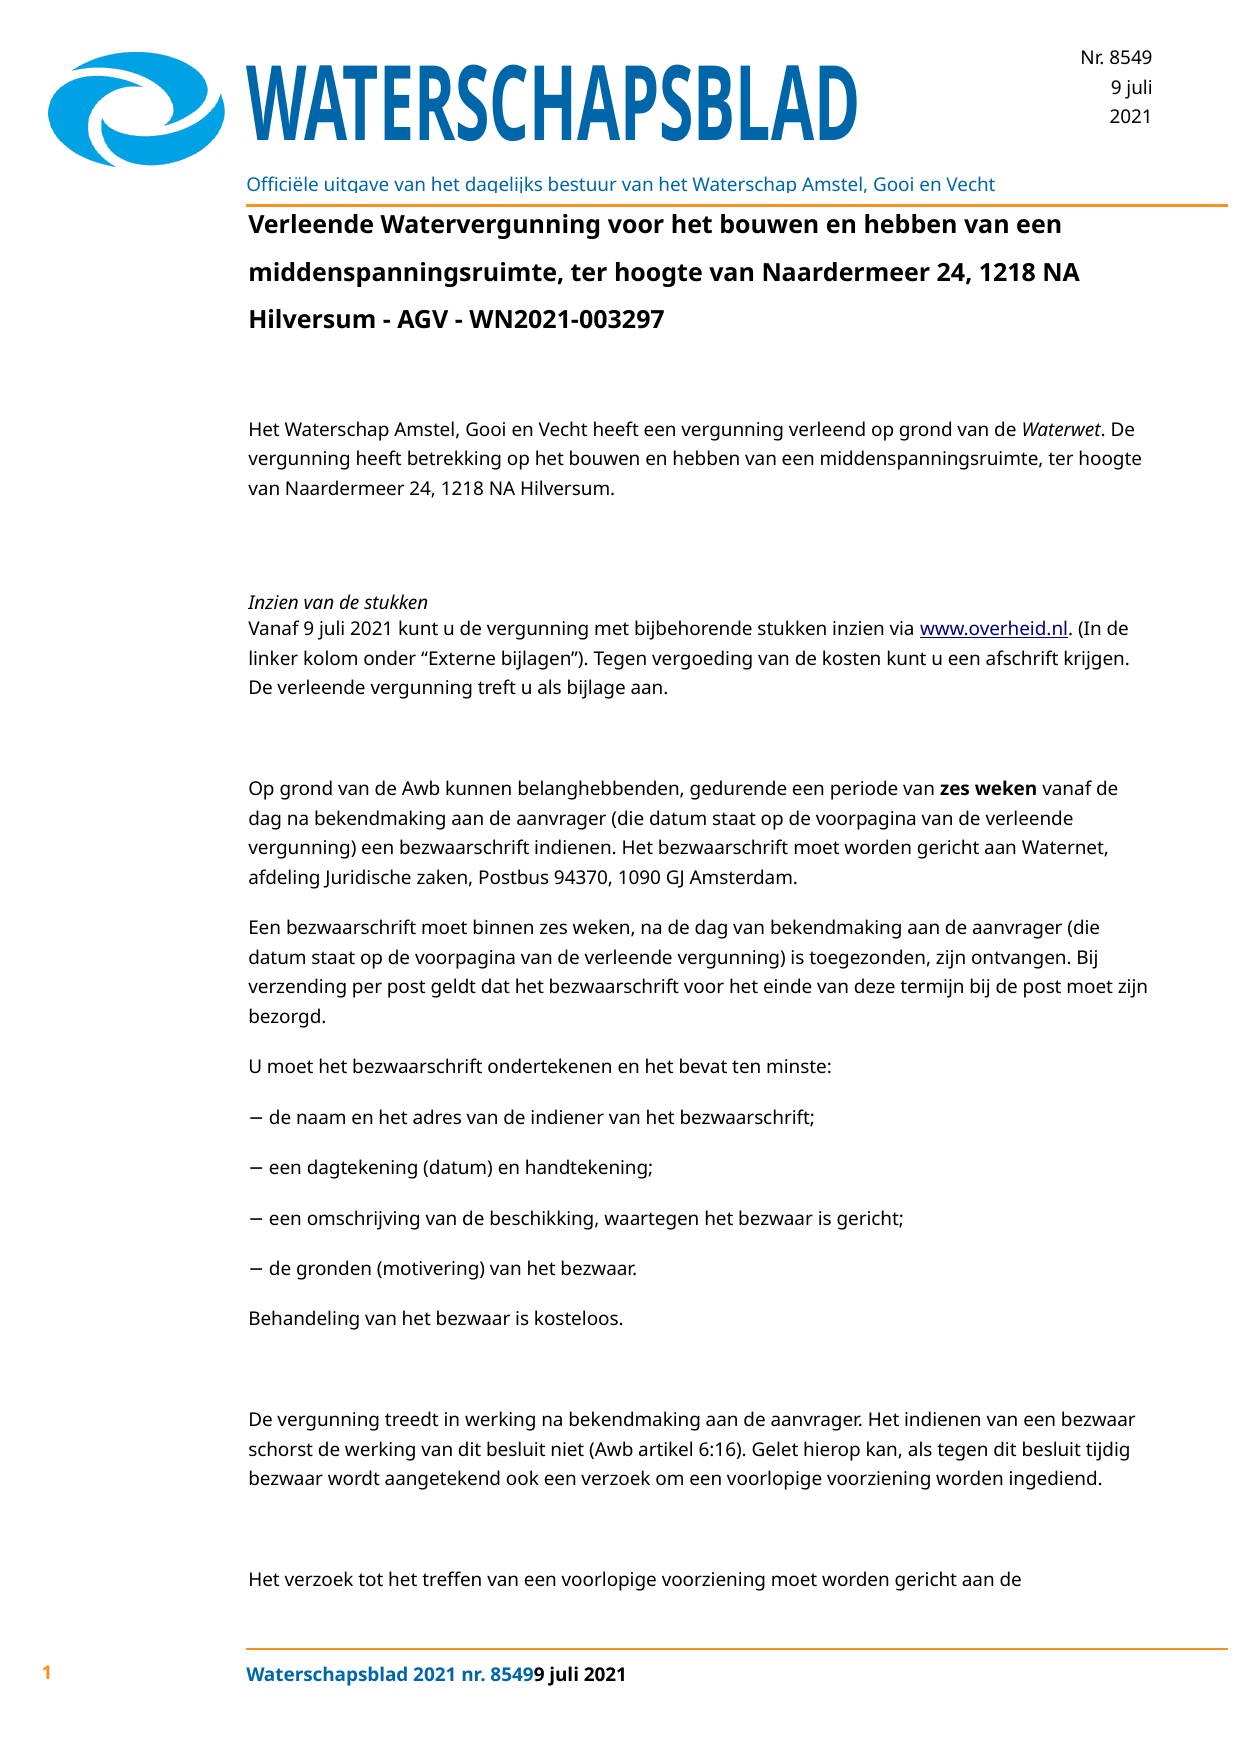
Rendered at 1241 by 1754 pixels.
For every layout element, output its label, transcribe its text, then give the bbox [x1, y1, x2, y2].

text − de gronden (motivering) van het bezwaar. [248, 1255, 1152, 1281]
text Verleende Watervergunning voor het bouwen en hebben van een middenspanningsruimte, ter hoogte van Naardermeer 24, 1218 NA Hilversum - AGV - WN2021-003297 [248, 207, 1152, 336]
text De vergunning treedt in werking na bekendmaking aan de aanvrager. Het indienen van een bezwaar schorst de werking van dit besluit niet (Awb artikel 6:16). Gelet hierop kan, als tegen dit besluit tijdig bezwaar wordt aangetekend ook een verzoek om een voorlopige voorziening worden ingediend. [248, 1406, 1152, 1491]
text Behandeling van het bezwaar is kosteloos. [248, 1306, 1152, 1331]
text Het verzoek tot het treffen van een voorlopige voorziening moet worden gericht aan de [248, 1566, 1152, 1592]
text U moet het bezwaarschrift ondertekenen en het bevat ten minste: [248, 1053, 1152, 1079]
picture [41, 47, 231, 172]
text Een bezwaarschrift moet binnen zes weken, na de dag van bekendmaking aan de aanvrager (die datum staat op de voorpagina van de verleende vergunning) is toegezonden, zijn ontvangen. Bij verzending per post geldt dat het bezwaarschrift voor het einde van deze termijn bij de post moet zijn bezorgd. [248, 914, 1152, 1029]
text Het Waterschap Amstel, Gooi en Vecht heeft een vergunning verleend op grond van de Waterwet. De vergunning heeft betrekking op het bouwen en hebben van een middenspanningsruimte, ter hoogte van Naardermeer 24, 1218 NA Hilversum. [248, 416, 1152, 501]
text − de naam en het adres van de indiener van het bezwaarschrift; [248, 1104, 1152, 1130]
text − een omschrijving van de beschikking, waartegen het bezwaar is gericht; [248, 1205, 1152, 1231]
text − een dagtekening (datum) en handtekening; [248, 1154, 1152, 1180]
text Vanaf 9 juli 2021 kunt u de vergunning met bijbehorende stukken inzien via www.overheid.nl. (In de linker kolom onder “Externe bijlagen”). Tegen vergoeding van de kosten kunt u een afschrift krijgen. De verleende vergunning treft u als bijlage aan. [248, 615, 1152, 700]
text Op grond van de Awb kunnen belanghebbenden, gedurende een periode van zes weken vanaf de dag na bekendmaking aan de aanvrager (die datum staat op de voorpagina van de verleende vergunning) een bezwaarschrift indienen. Het bezwaarschrift moet worden gericht aan Waternet, afdeling Juridische zaken, Postbus 94370, 1090 GJ Amsterdam. [248, 775, 1152, 890]
text Inzien van de stukken [248, 589, 1152, 615]
